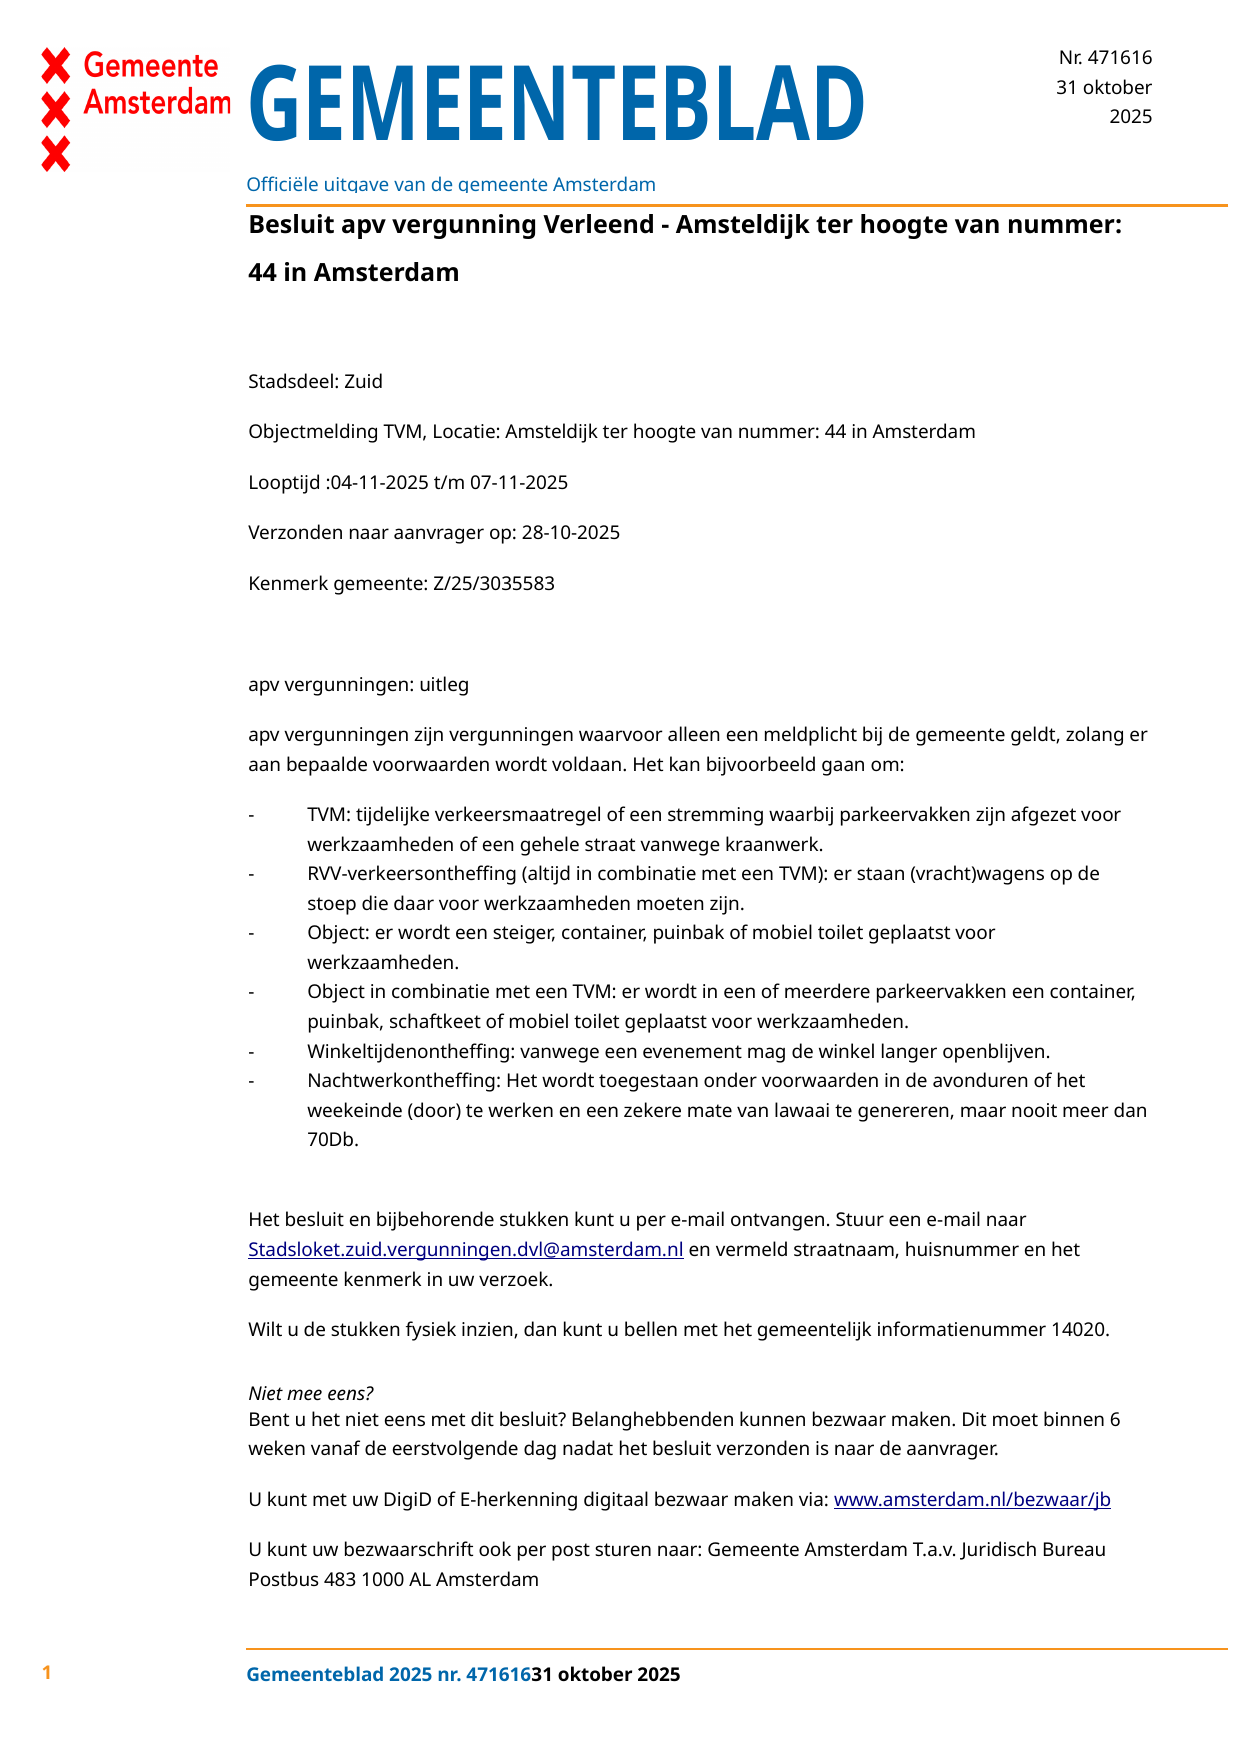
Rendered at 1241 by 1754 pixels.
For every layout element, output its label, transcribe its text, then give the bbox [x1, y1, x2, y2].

text U kunt met uw DigiD of E-herkenning digitaal bezwaar maken via: www.amsterdam.nl/bezwaar/jb [248, 1486, 1152, 1512]
text Verzonden naar aanvrager op: 28-10-2025 [248, 519, 1152, 545]
text apv vergunningen zijn vergunningen waarvoor alleen een meldplicht bij de gemeente geldt, zolang er aan bepaalde voorwaarden wordt voldaan. Het kan bijvoorbeeld gaan om: [248, 721, 1152, 777]
text Objectmelding TVM, Locatie: Amsteldijk ter hoogte van nummer: 44 in Amsterdam [248, 419, 1152, 444]
list TVM: tijdelijke verkeersmaatregel of een stremming waarbij parkeervakken zijn afgezet voor werkzaamheden of een gehele straat vanwege kraanwerk. [248, 801, 1152, 857]
text Bent u het niet eens met dit besluit? Belanghebbenden kunnen bezwaar maken. Dit moet binnen 6 weken vanaf de eerstvolgende dag nadat het besluit verzonden is naar de aanvrager. [248, 1406, 1152, 1461]
list Winkeltijdenontheffing: vanwege een evenement mag de winkel langer openblijven. [248, 1038, 1152, 1064]
text Wilt u de stukken fysiek inzien, dan kunt u bellen met het gemeentelijk informatienummer 14020. [248, 1316, 1152, 1342]
text Looptijd :04-11-2025 t/m 07-11-2025 [248, 469, 1152, 495]
text Het besluit en bijbehorende stukken kunt u per e-mail ontvangen. Stuur een e-mail naar Stadsloket.zuid.vergunningen.dvl@amsterdam.nl en vermeld straatnaam, huisnummer en het gemeente kenmerk in uw verzoek. [248, 1207, 1152, 1292]
picture [41, 47, 231, 172]
list Nachtwerkontheffing: Het wordt toegestaan onder voorwaarden in de avonduren of het weekeinde (door) te werken en een zekere mate van lawaai te genereren, maar nooit meer dan 70Db. [248, 1067, 1152, 1152]
list RVV-verkeersontheffing (altijd in combinatie met een TVM): er staan (vracht)wagens op de stoep die daar voor werkzaamheden moeten zijn. [248, 860, 1152, 916]
text U kunt uw bezwaarschrift ook per post sturen naar: Gemeente Amsterdam T.a.v. Juridisch Bureau Postbus 483 1000 AL Amsterdam [248, 1536, 1152, 1592]
text apv vergunningen: uitleg [248, 671, 1152, 697]
list Object in combinatie met een TVM: er wordt in een of meerdere parkeervakken een container, puinbak, schaftkeet of mobiel toilet geplaatst voor werkzaamheden. [248, 979, 1152, 1034]
text Besluit apv vergunning Verleend - Amsteldijk ter hoogte van nummer: 44 in Amsterdam [248, 207, 1152, 288]
list Object: er wordt een steiger, container, puinbak of mobiel toilet geplaatst voor werkzaamheden. [248, 919, 1152, 975]
text Kenmerk gemeente: Z/25/3035583 [248, 570, 1152, 596]
text Niet mee eens? [248, 1380, 1152, 1406]
text Stadsdeel: Zuid [248, 368, 1152, 394]
